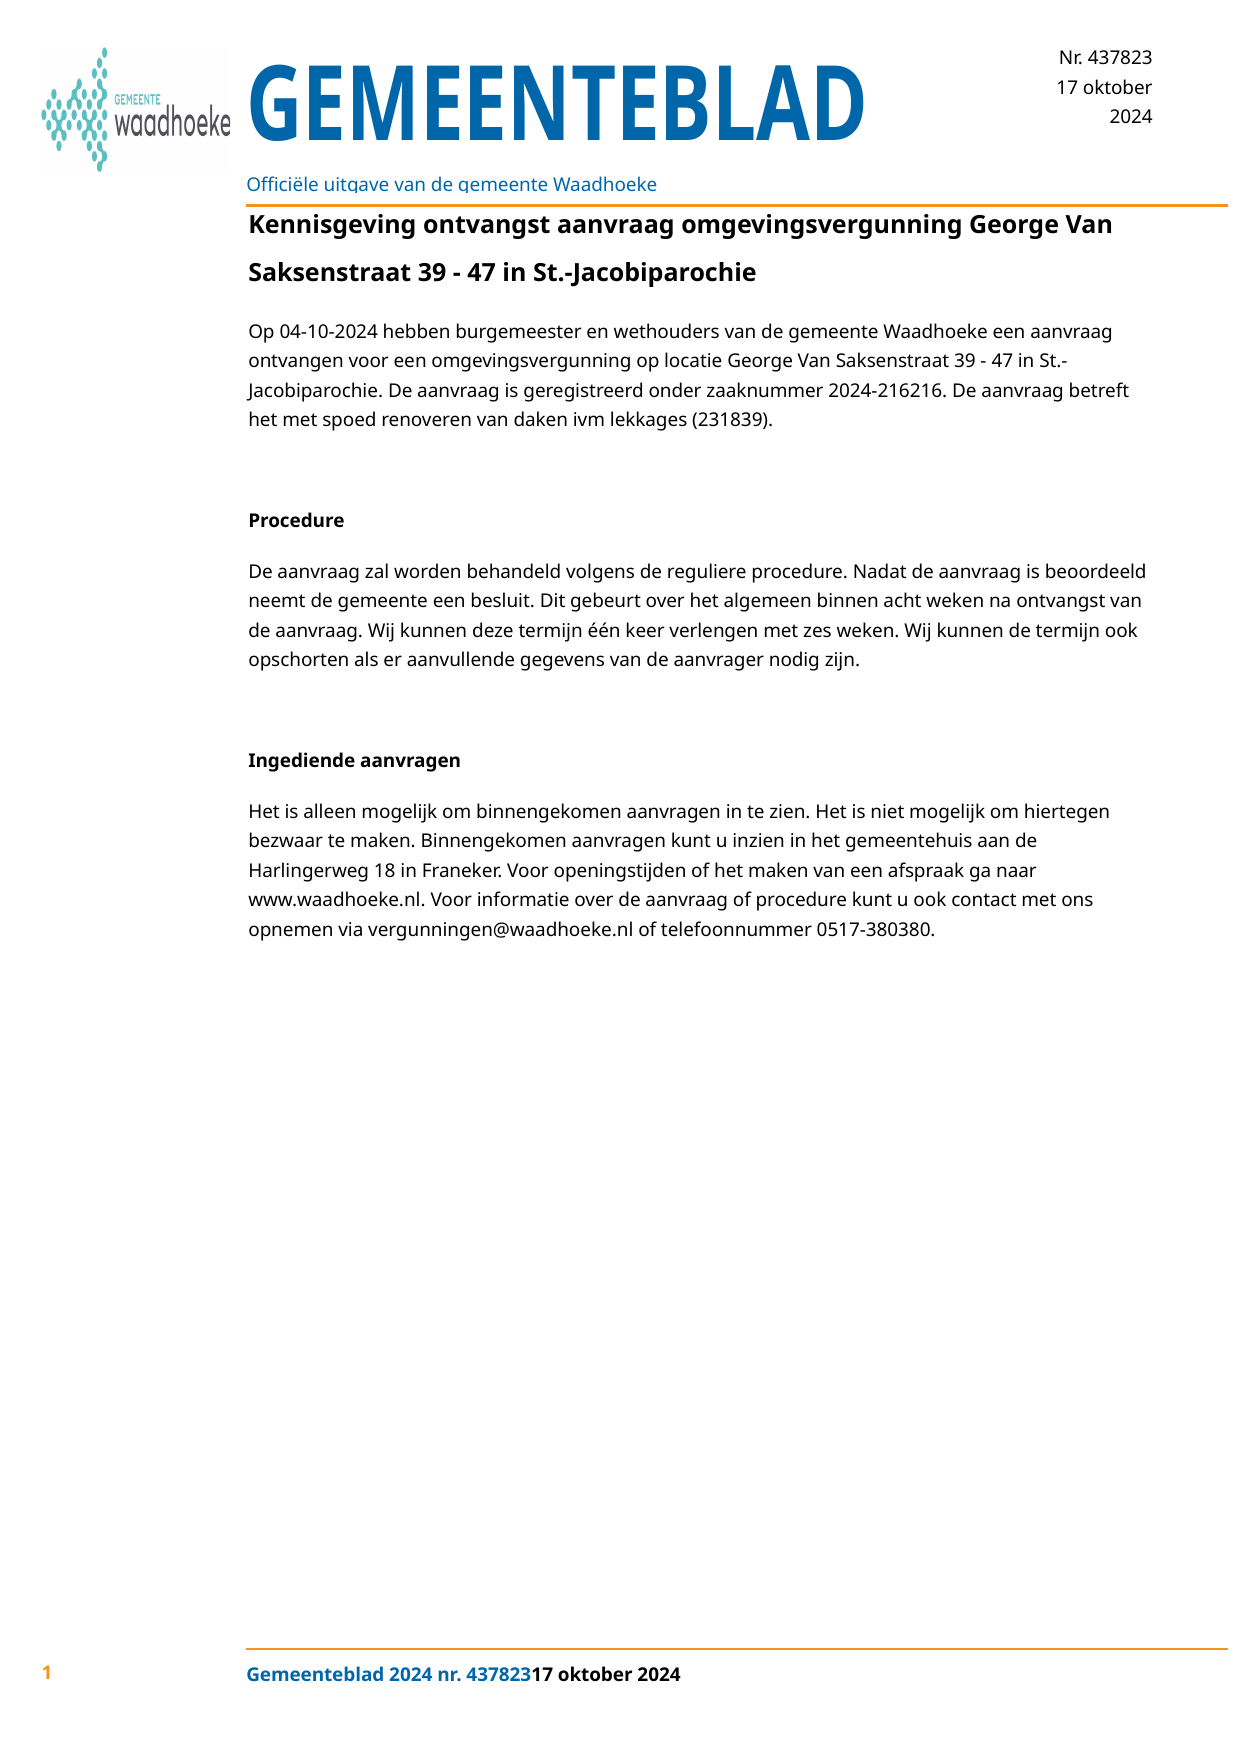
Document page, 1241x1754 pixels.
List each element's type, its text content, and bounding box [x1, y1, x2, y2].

text Het is alleen mogelijk om binnengekomen aanvragen in te zien. Het is niet mogelijk om hiertegen bezwaar te maken. Binnengekomen aanvragen kunt u inzien in het gemeentehuis aan de Harlingerweg 18 in Franeker. Voor openingstijden of het maken van een afspraak ga naar www.waadhoeke.nl. Voor informatie over de aanvraag of procedure kunt u ook contact met ons opnemen via vergunningen@waadhoeke.nl of telefoonnummer 0517-380380. [248, 798, 1152, 942]
text Ingediende aanvragen [248, 747, 1152, 773]
picture [41, 47, 231, 172]
text Op 04-10-2024 hebben burgemeester en wethouders van de gemeente Waadhoeke een aanvraag ontvangen voor een omgevingsvergunning op locatie George Van Saksenstraat 39 - 47 in St.-Jacobiparochie. De aanvraag is geregistreerd onder zaaknummer 2024-216216. De aanvraag betreft het met spoed renoveren van daken ivm lekkages (231839). [248, 318, 1152, 432]
text Procedure [248, 507, 1152, 533]
text Kennisgeving ontvangst aanvraag omgevingsvergunning George Van Saksenstraat 39 - 47 in St.-Jacobiparochie [248, 207, 1152, 288]
text De aanvraag zal worden behandeld volgens de reguliere procedure. Nadat de aanvraag is beoordeeld neemt de gemeente een besluit. Dit gebeurt over het algemeen binnen acht weken na ontvangst van de aanvraag. Wij kunnen deze termijn één keer verlengen met zes weken. Wij kunnen de termijn ook opschorten als er aanvullende gegevens van de aanvrager nodig zijn. [248, 558, 1152, 672]
